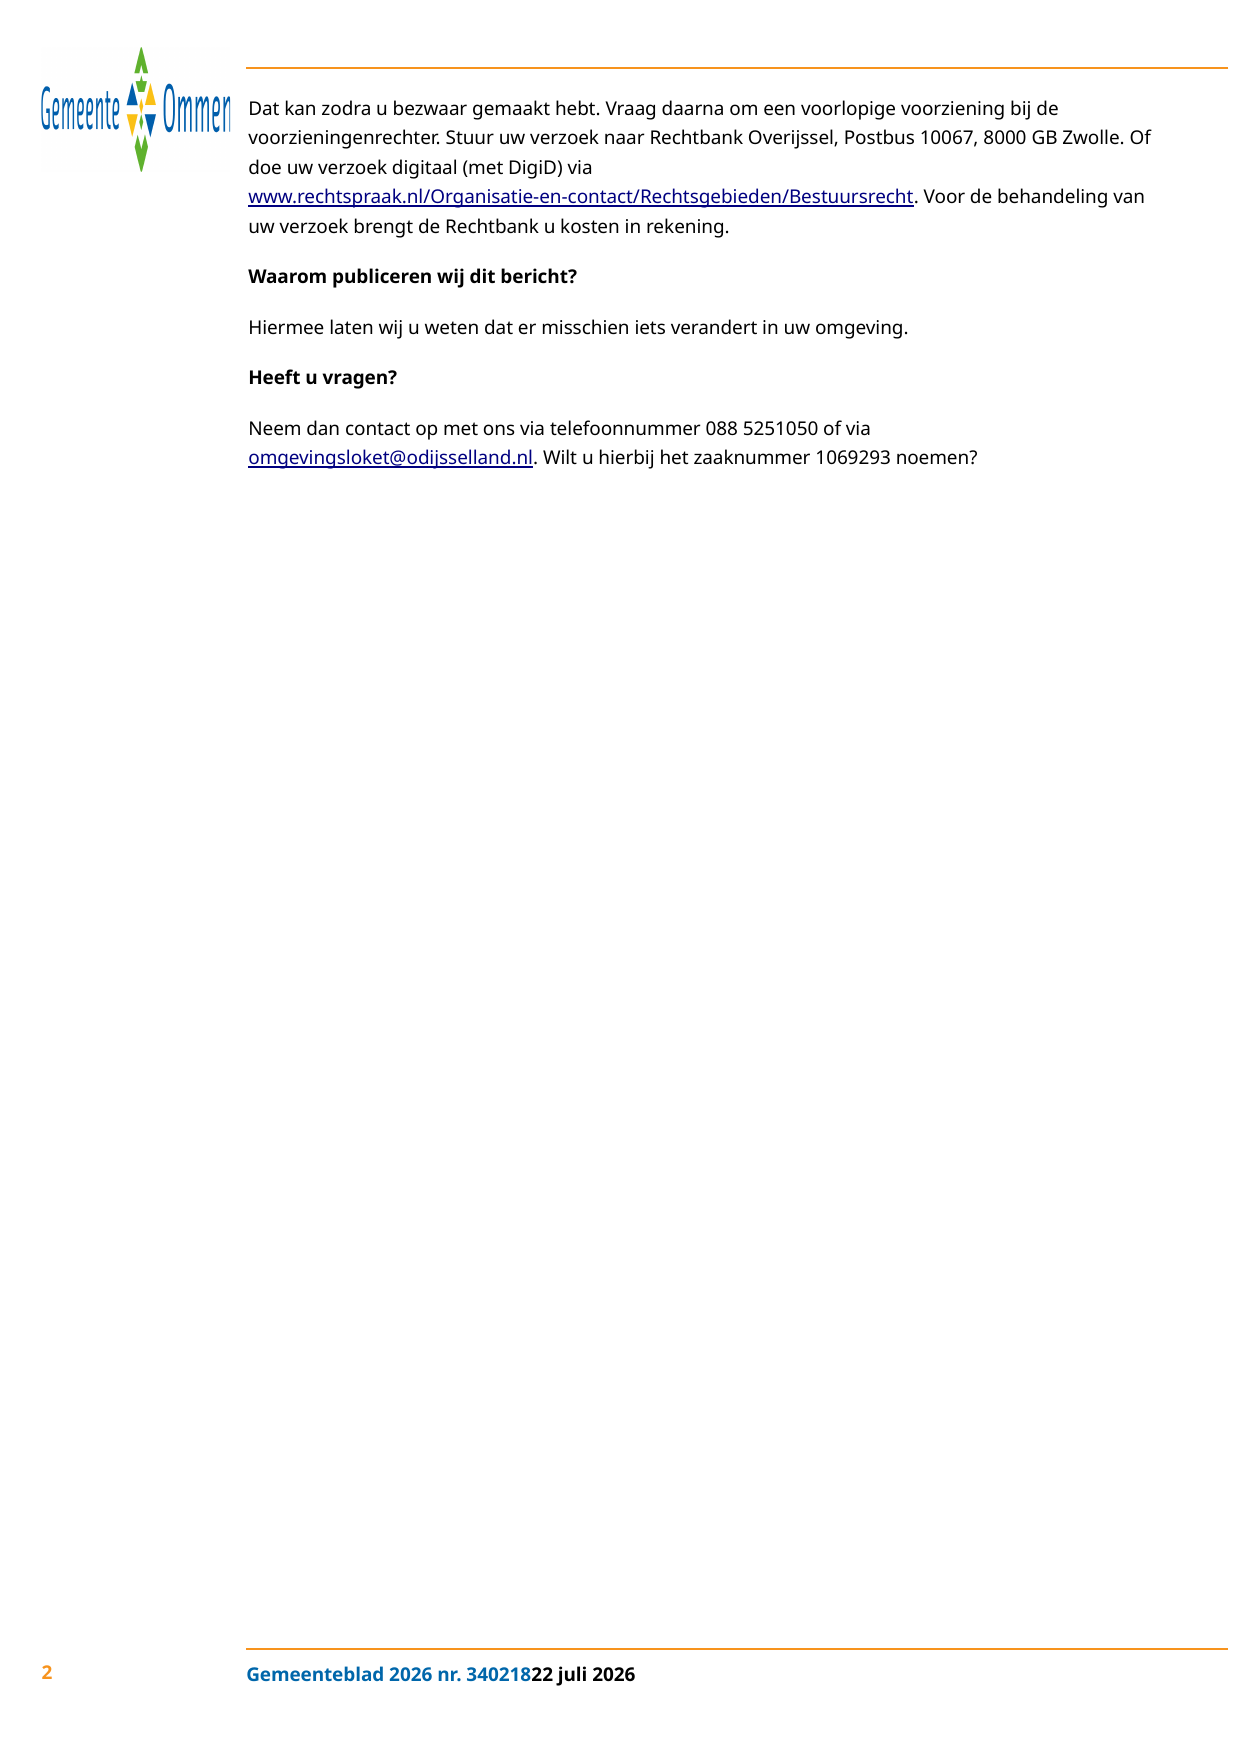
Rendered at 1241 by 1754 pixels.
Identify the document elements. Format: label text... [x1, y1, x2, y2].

text Neem dan contact op met ons via telefoonnummer 088 5251050 of via omgevingsloket@odijsselland.nl. Wilt u hierbij het zaaknummer 1069293 noemen? [248, 415, 1152, 470]
text Dat kan zodra u bezwaar gemaakt hebt. Vraag daarna om een voorlopige voorziening bij de voorzieningenrechter. Stuur uw verzoek naar Rechtbank Overijssel, Postbus 10067, 8000 GB Zwolle. Of doe uw verzoek digitaal (met DigiD) via www.rechtspraak.nl/Organisatie-en-contact/Rechtsgebieden/Bestuursrecht. Voor de behandeling van uw verzoek brengt de Rechtbank u kosten in rekening. [248, 95, 1152, 239]
picture [41, 47, 231, 172]
text Heeft u vragen? [248, 364, 1152, 390]
text Waarom publiceren wij dit bericht? [248, 263, 1152, 289]
text Hiermee laten wij u weten dat er misschien iets verandert in uw omgeving. [248, 314, 1152, 340]
